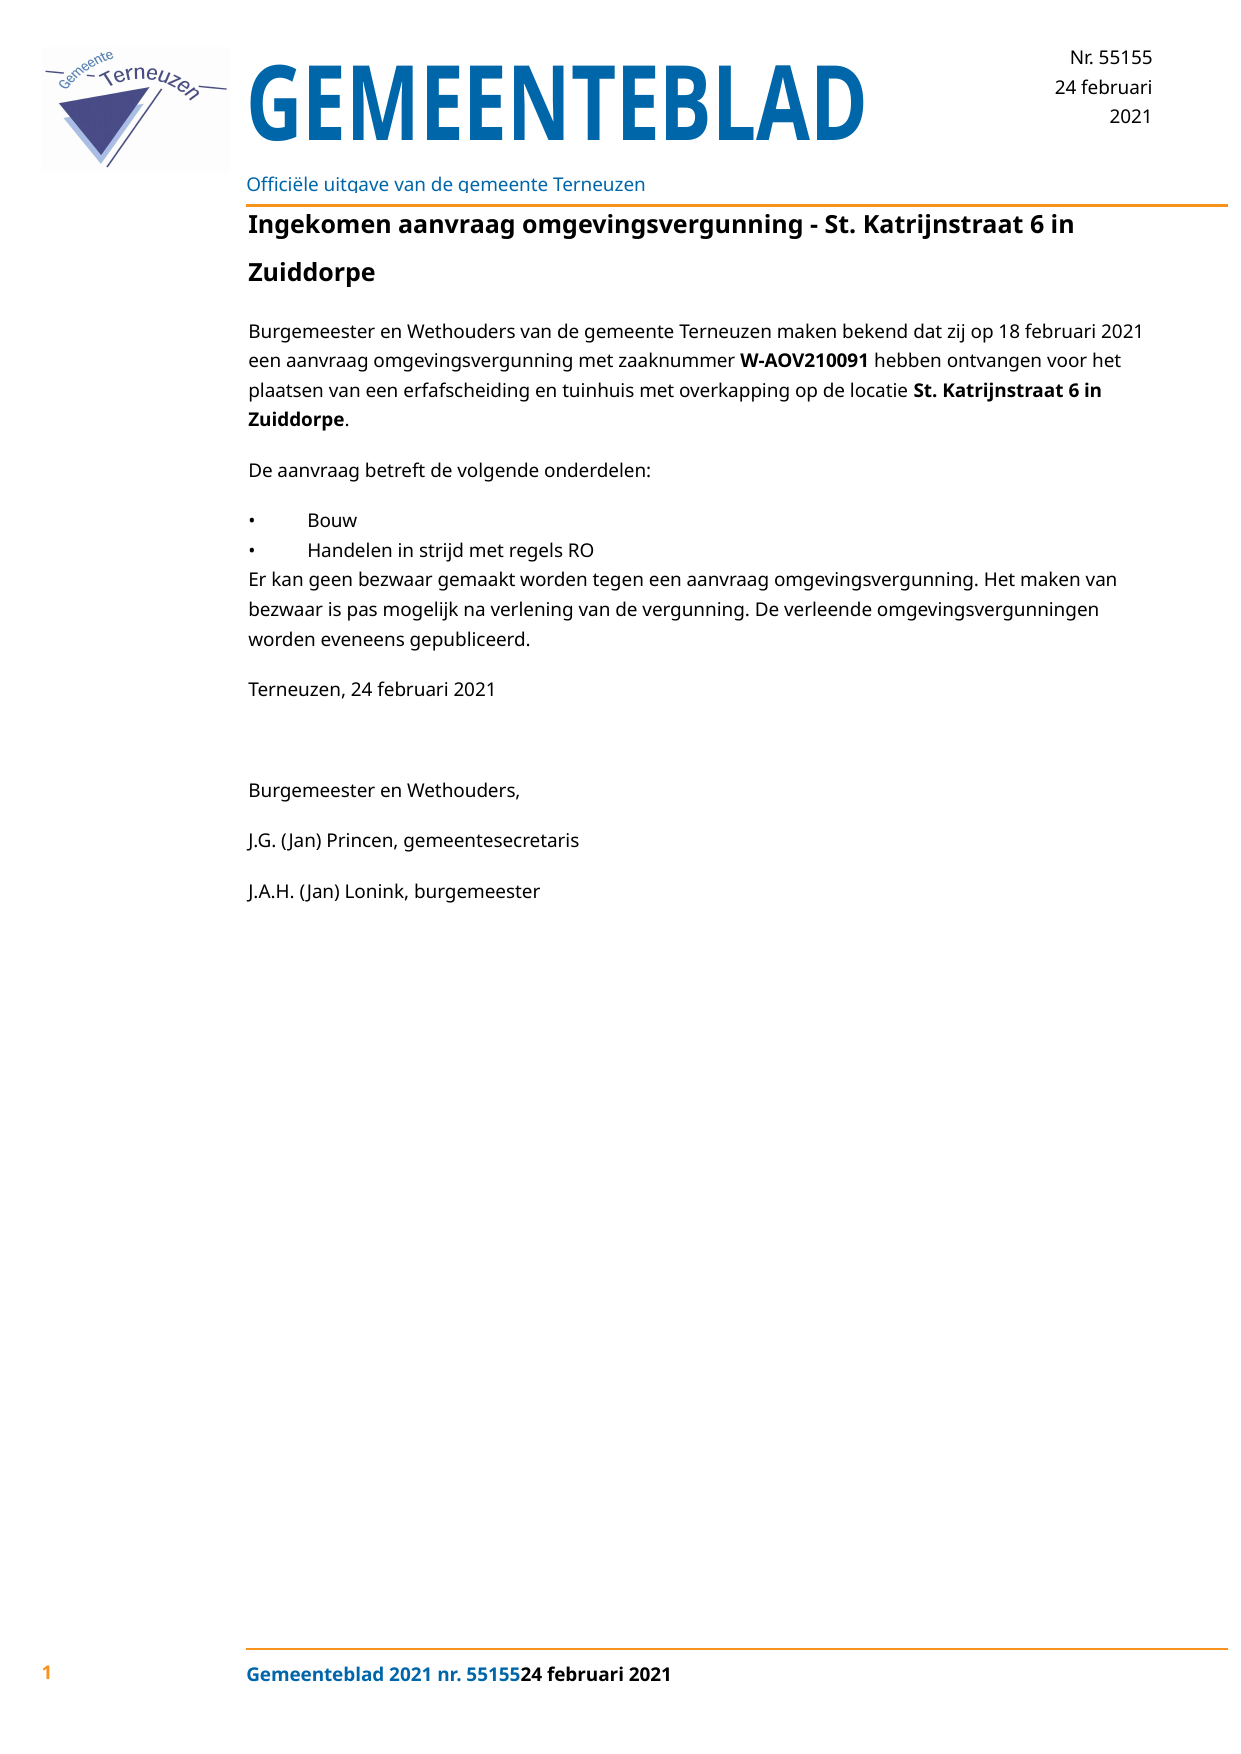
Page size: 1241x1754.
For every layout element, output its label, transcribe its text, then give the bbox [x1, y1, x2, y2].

text Burgemeester en Wethouders, [248, 777, 1152, 803]
list Handelen in strijd met regels RO [248, 537, 1152, 563]
text De aanvraag betreft de volgende onderdelen: [248, 457, 1152, 483]
text Burgemeester en Wethouders van de gemeente Terneuzen maken bekend dat zij op 18 februari 2021 een aanvraag omgevingsvergunning met zaaknummer W-AOV210091 hebben ontvangen voor het plaatsen van een erfafscheiding en tuinhuis met overkapping op de locatie St. Katrijnstraat 6 in Zuiddorpe. [248, 318, 1152, 432]
picture [41, 47, 231, 172]
list Bouw [248, 507, 1152, 533]
text Ingekomen aanvraag omgevingsvergunning - St. Katrijnstraat 6 in Zuiddorpe [248, 207, 1152, 288]
text J.A.H. (Jan) Lonink, burgemeester [248, 878, 1152, 904]
text J.G. (Jan) Princen, gemeentesecretaris [248, 827, 1152, 853]
text Er kan geen bezwaar gemaakt worden tegen een aanvraag omgevingsvergunning. Het maken van bezwaar is pas mogelijk na verlening van de vergunning. De verleende omgevingsvergunningen worden eveneens gepubliceerd. [248, 567, 1152, 652]
text Terneuzen, 24 februari 2021 [248, 676, 1152, 702]
